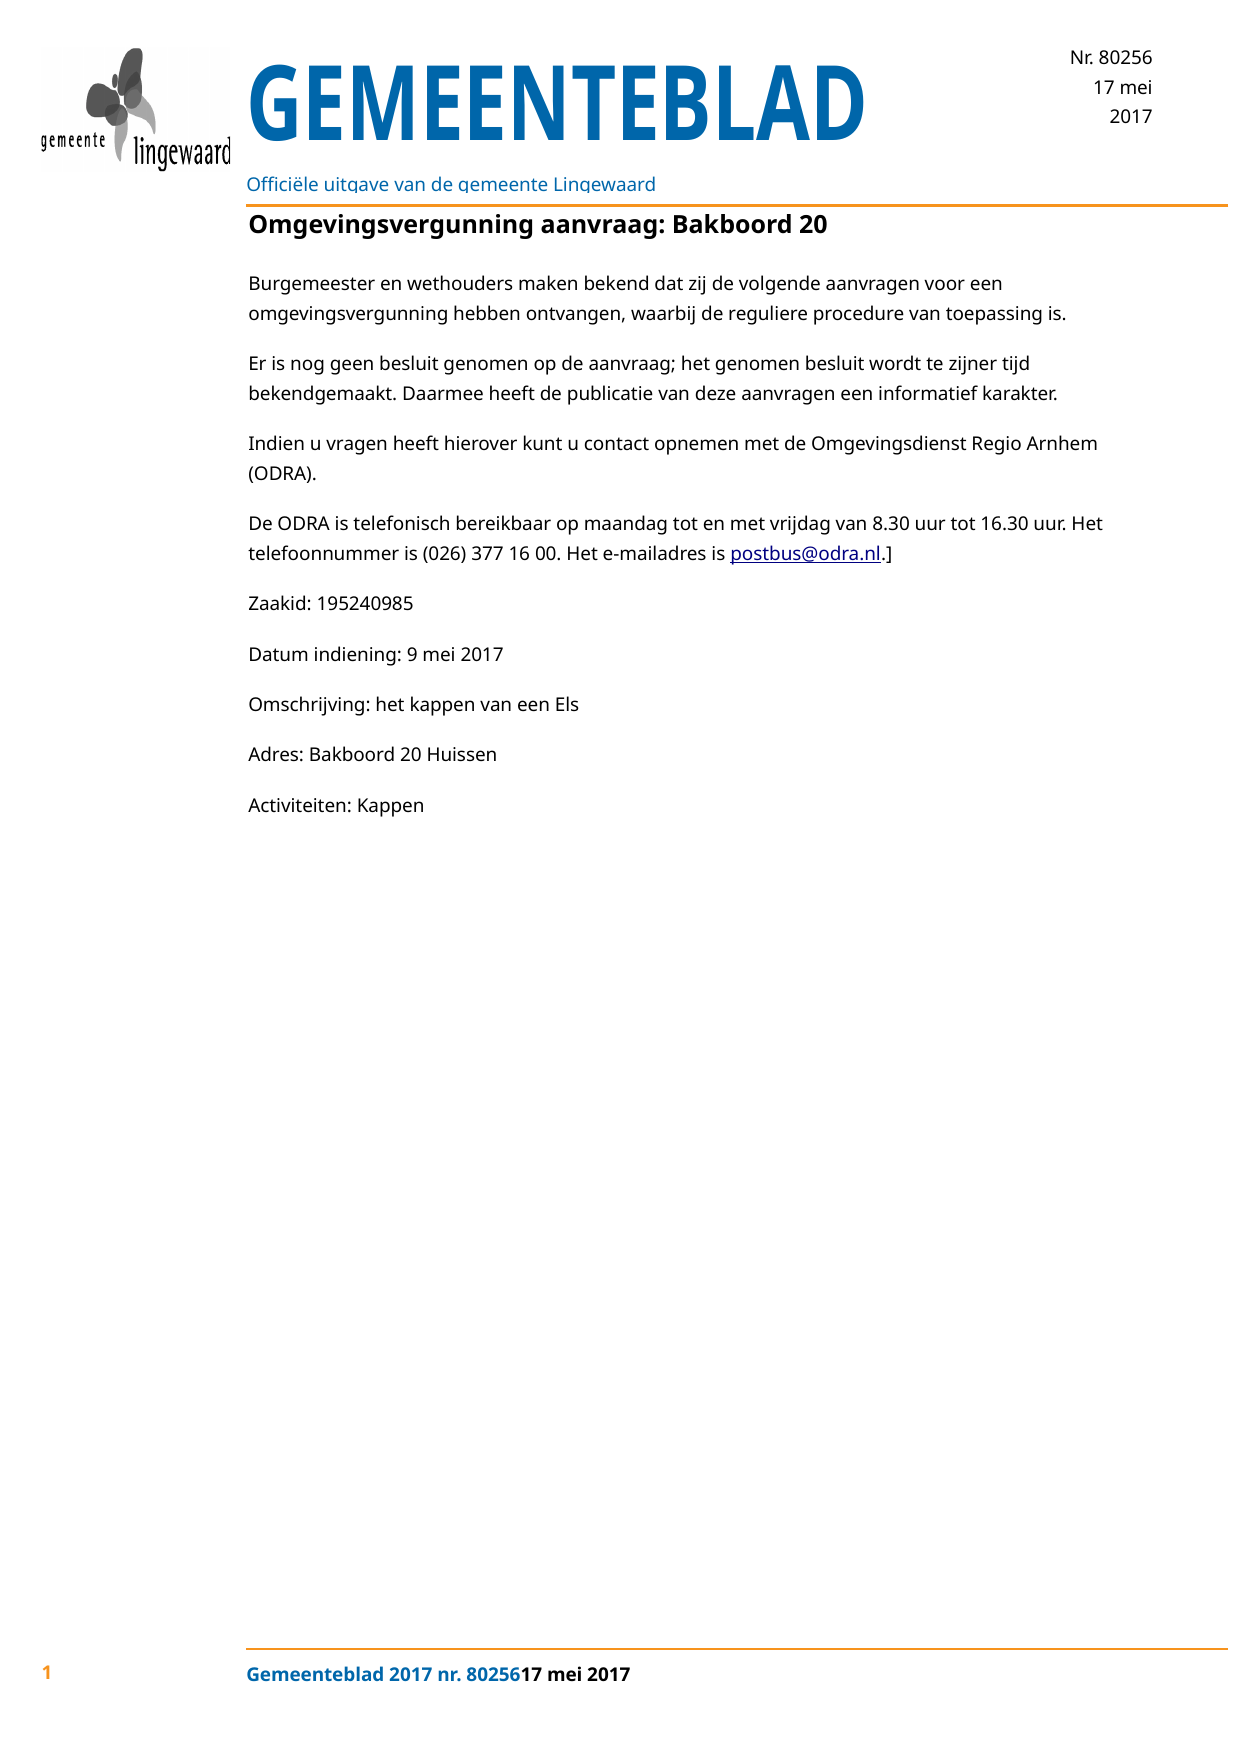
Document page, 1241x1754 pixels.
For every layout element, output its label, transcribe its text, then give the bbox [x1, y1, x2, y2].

text Adres: Bakboord 20 Huissen [248, 742, 1152, 767]
text Indien u vragen heeft hierover kunt u contact opnemen met de Omgevingsdienst Regio Arnhem (ODRA). [248, 430, 1152, 486]
text Activiteiten: Kappen [248, 792, 1152, 818]
text De ODRA is telefonisch bereikbaar op maandag tot en met vrijdag van 8.30 uur tot 16.30 uur. Het telefoonnummer is (026) 377 16 00. Het e-mailadres is postbus@odra.nl.] [248, 510, 1152, 566]
picture [41, 47, 231, 172]
text Omschrijving: het kappen van een Els [248, 691, 1152, 717]
text Omgevingsvergunning aanvraag: Bakboord 20 [248, 207, 1152, 241]
text Zaakid: 195240985 [248, 590, 1152, 616]
text Datum indiening: 9 mei 2017 [248, 641, 1152, 666]
text Burgemeester en wethouders maken bekend dat zij de volgende aanvragen voor een omgevingsvergunning hebben ontvangen, waarbij de reguliere procedure van toepassing is. [248, 270, 1152, 326]
text Er is nog geen besluit genomen op de aanvraag; het genomen besluit wordt te zijner tijd bekendgemaakt. Daarmee heeft de publicatie van deze aanvragen een informatief karakter. [248, 350, 1152, 406]
